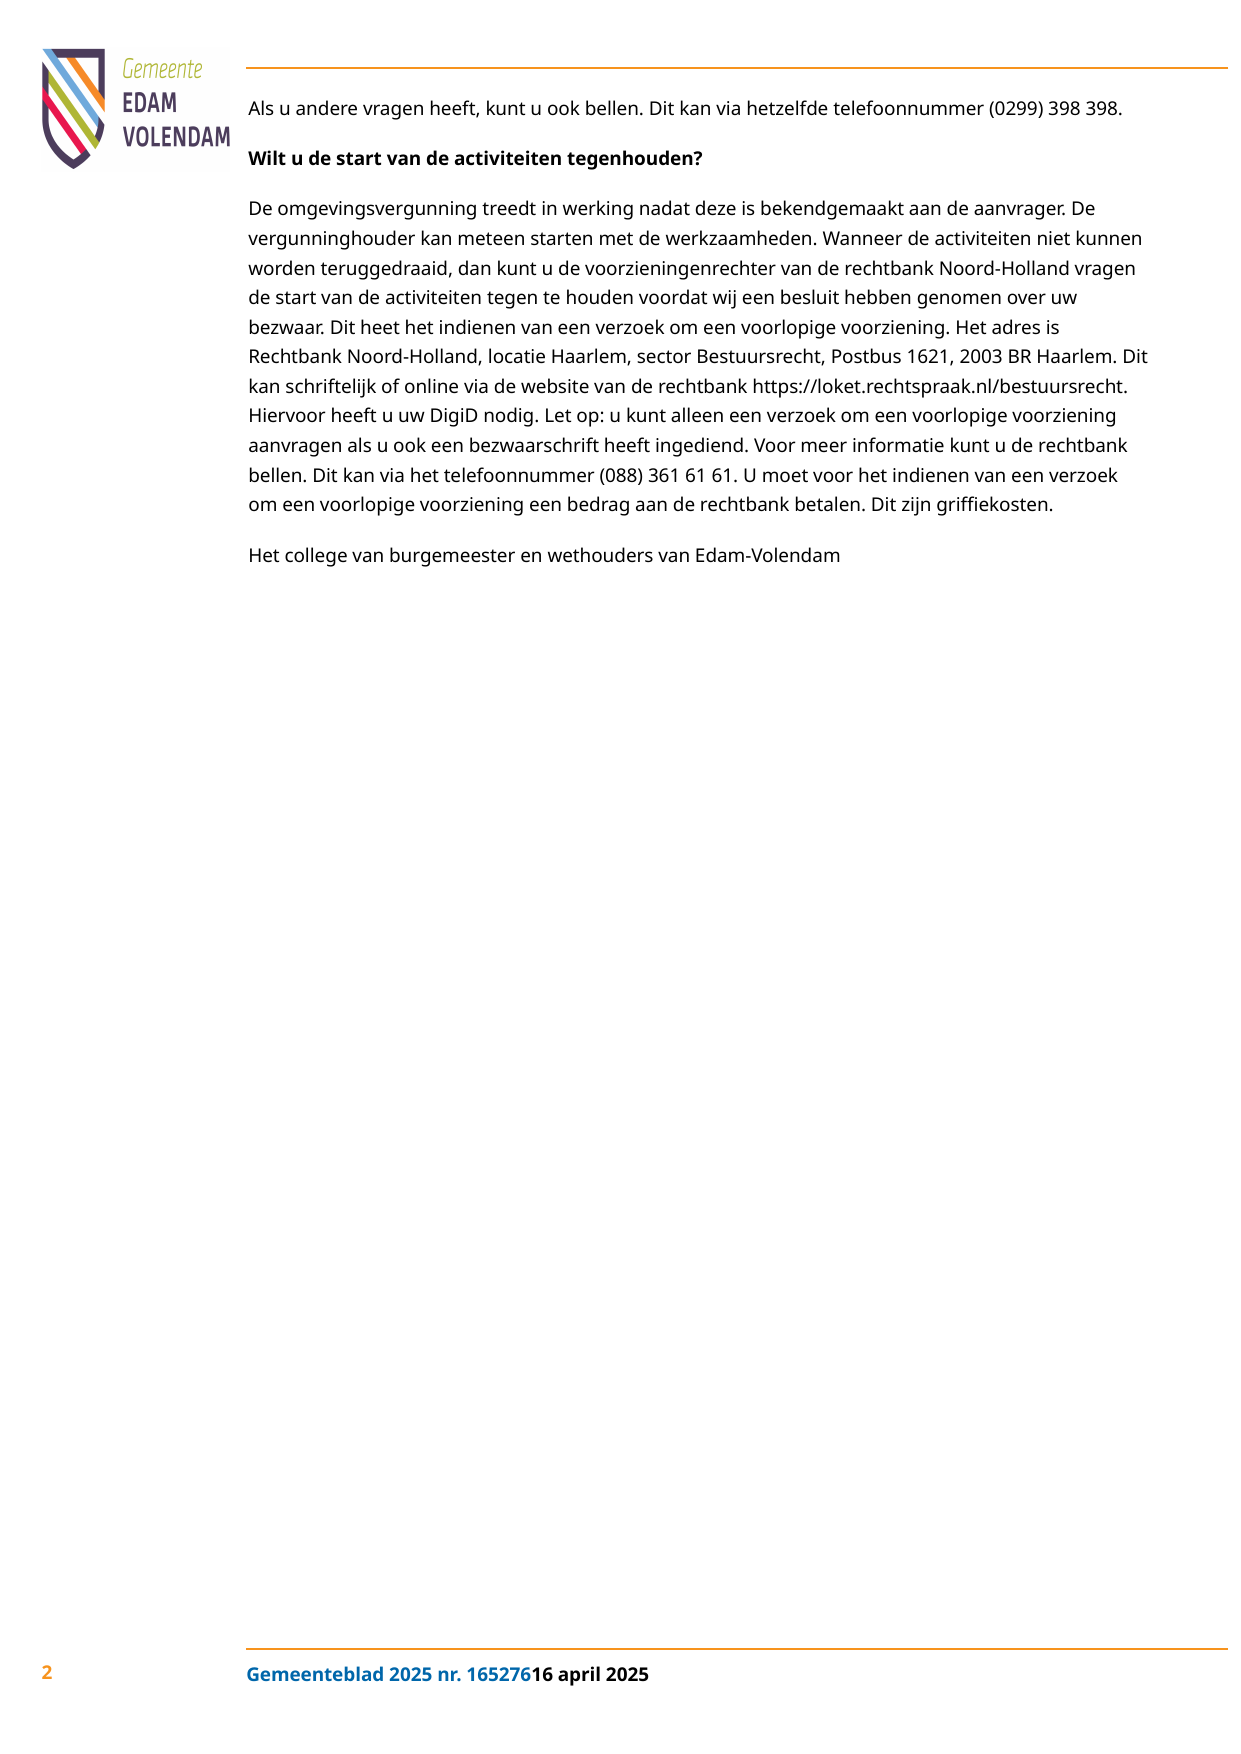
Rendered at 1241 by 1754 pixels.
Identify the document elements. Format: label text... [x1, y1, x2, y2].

picture [41, 47, 231, 172]
text Als u andere vragen heeft, kunt u ook bellen. Dit kan via hetzelfde telefoonnummer (0299) 398 398. [248, 95, 1152, 121]
text Wilt u de start van de activiteiten tegenhouden? [248, 145, 1152, 171]
text Het college van burgemeester en wethouders van Edam-Volendam [248, 542, 1152, 568]
text De omgevingsvergunning treedt in werking nadat deze is bekendgemaakt aan de aanvrager. De vergunninghouder kan meteen starten met de werkzaamheden. Wanneer de activiteiten niet kunnen worden teruggedraaid, dan kunt u de voorzieningenrechter van de rechtbank Noord-Holland vragen de start van de activiteiten tegen te houden voordat wij een besluit hebben genomen over uw bezwaar. Dit heet het indienen van een verzoek om een voorlopige voorziening. Het adres is Rechtbank Noord-Holland, locatie Haarlem, sector Bestuursrecht, Postbus 1621, 2003 BR Haarlem. Dit kan schriftelijk of online via de website van de rechtbank https://loket.rechtspraak.nl/bestuursrecht. Hiervoor heeft u uw DigiD nodig. Let op: u kunt alleen een verzoek om een voorlopige voorziening aanvragen als u ook een bezwaarschrift heeft ingediend. Voor meer informatie kunt u de rechtbank bellen. Dit kan via het telefoonnummer (088) 361 61 61. U moet voor het indienen van een verzoek om een voorlopige voorziening een bedrag aan de rechtbank betalen. Dit zijn griffiekosten. [248, 196, 1152, 517]
